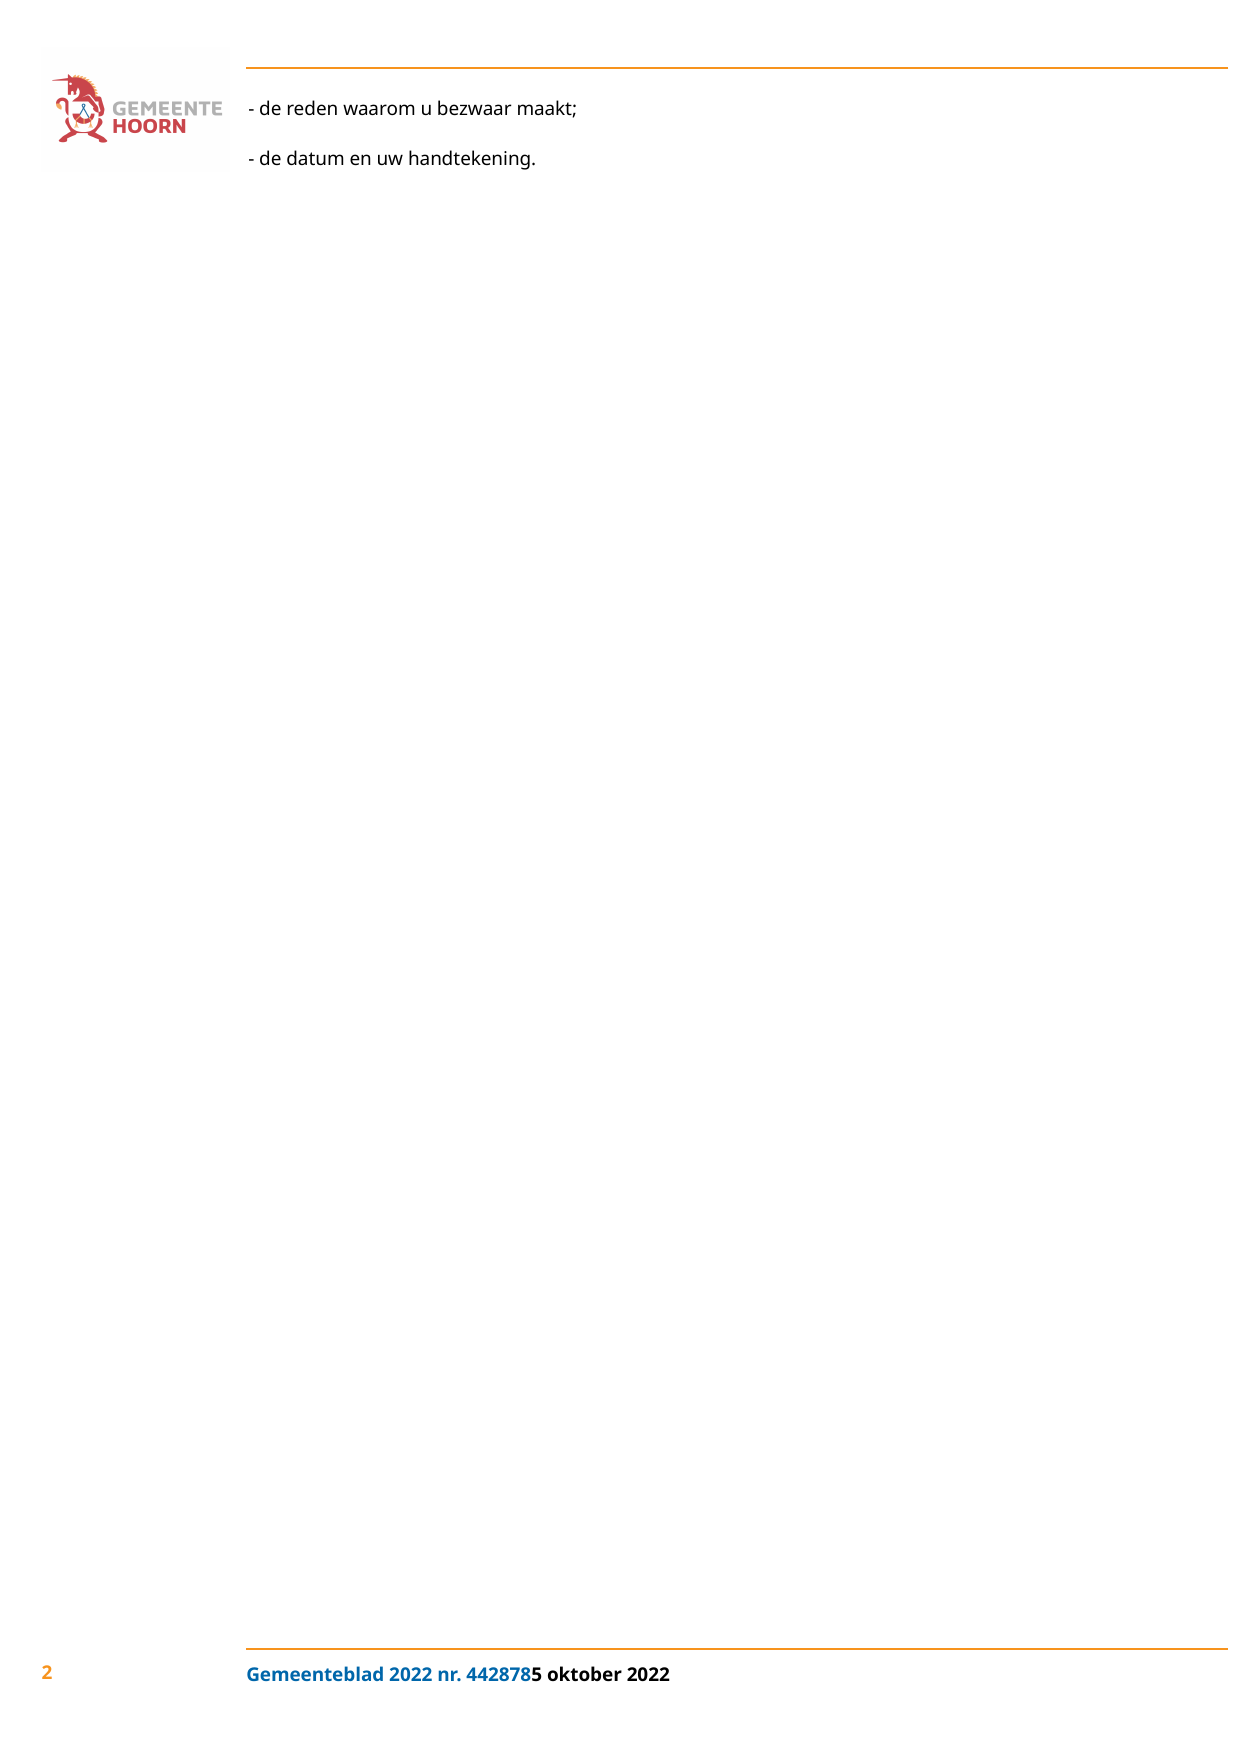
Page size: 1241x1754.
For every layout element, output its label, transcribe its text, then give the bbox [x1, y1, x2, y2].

text - de reden waarom u bezwaar maakt; [248, 95, 1152, 121]
picture [41, 47, 231, 172]
text - de datum en uw handtekening. [248, 145, 1152, 171]
